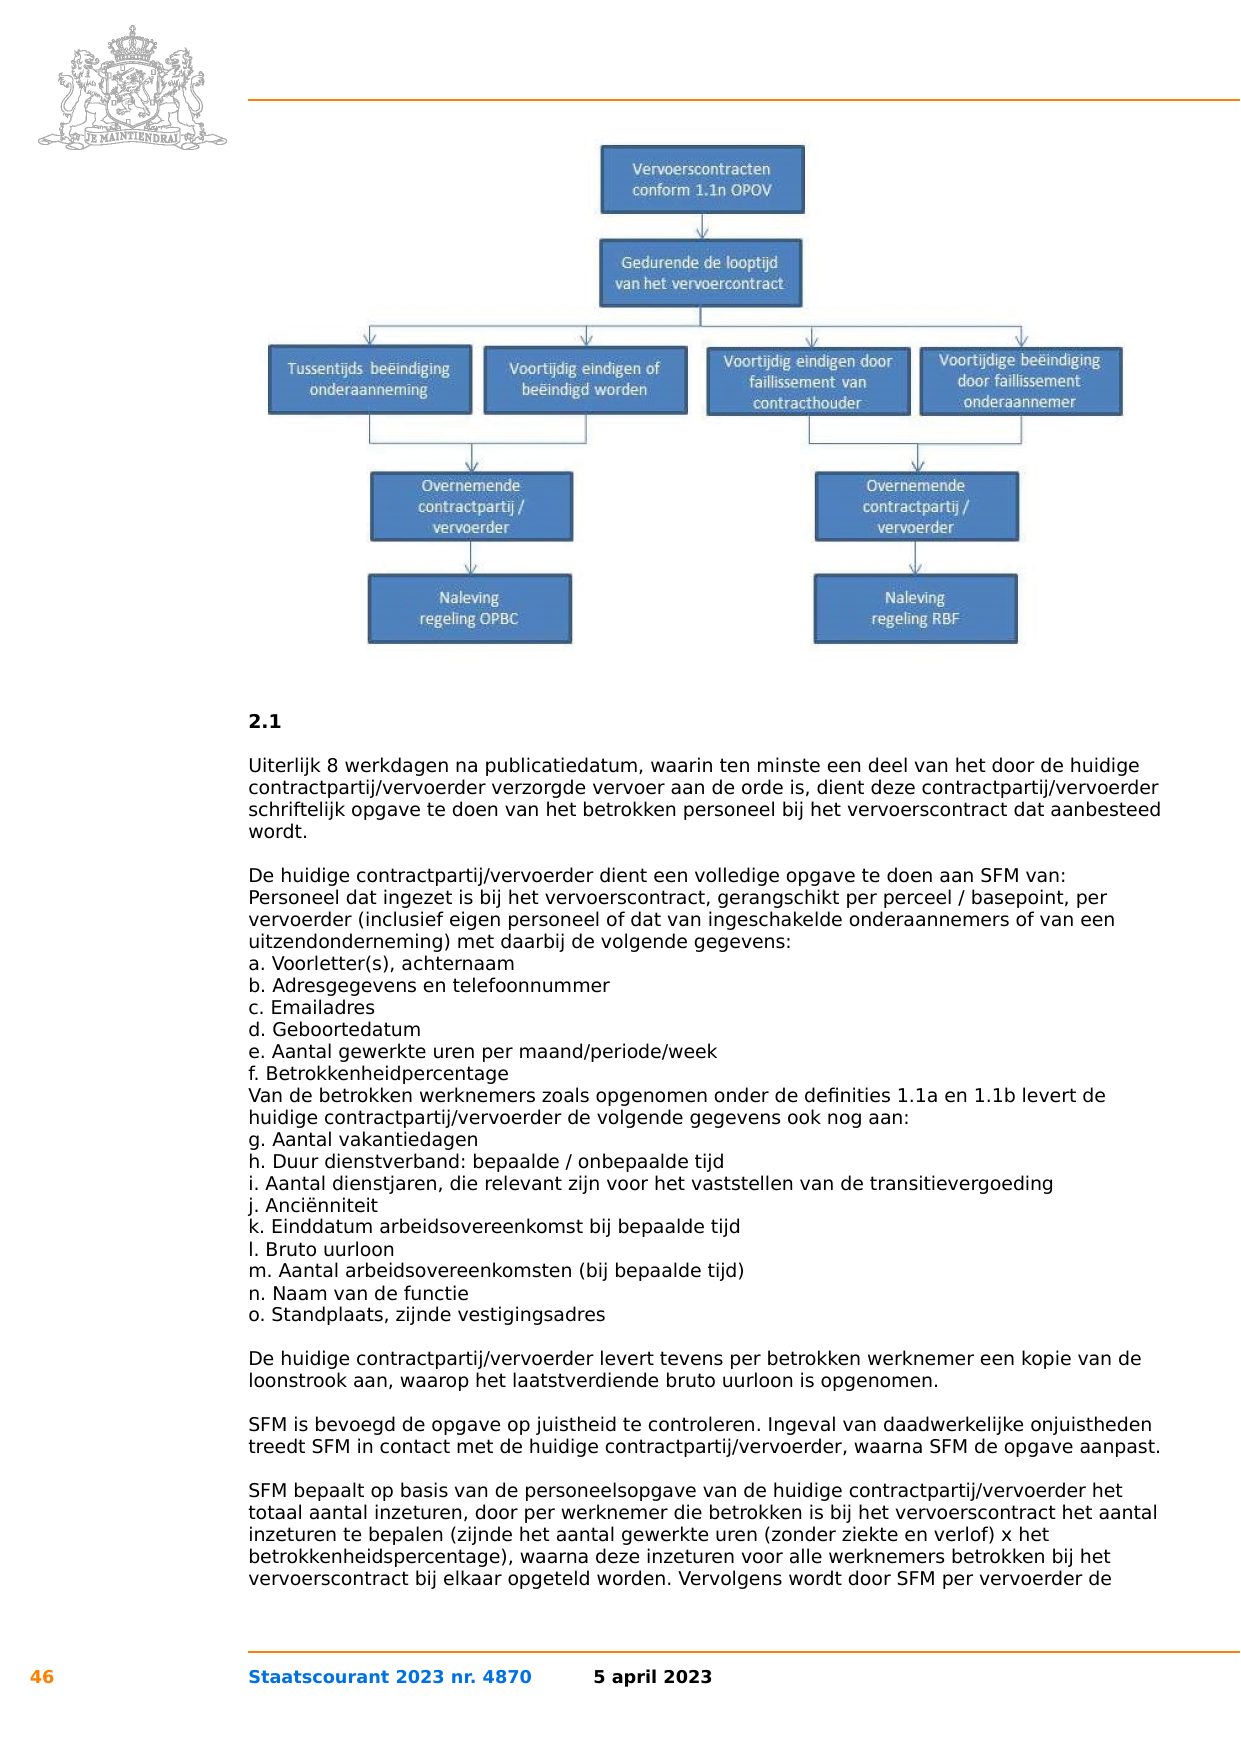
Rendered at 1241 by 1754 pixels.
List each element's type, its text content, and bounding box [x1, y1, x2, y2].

picture [248, 130, 1134, 668]
text i. Aantal dienstjaren, die relevant zijn voor het vaststellen van de transitievergoeding [248, 1172, 1163, 1194]
text De huidige contractpartij/vervoerder levert tevens per betrokken werknemer een kopie van de loonstrook aan, waarop het laatstverdiende bruto uurloon is opgenomen. [248, 1348, 1163, 1392]
text f. Betrokkenheidpercentage [248, 1063, 1163, 1084]
text a. Voorletter(s), achternaam [248, 953, 1163, 975]
picture [38, 25, 227, 150]
text d. Geboortedatum [248, 1019, 1163, 1041]
text o. Standplaats, zijnde vestigingsadres [248, 1304, 1163, 1326]
text m. Aantal arbeidsovereenkomsten (bij bepaalde tijd) [248, 1260, 1163, 1282]
text Uiterlijk 8 werkdagen na publicatiedatum, waarin ten minste een deel van het door de huidige contractpartij/vervoerder verzorgde vervoer aan de orde is, dient deze contractpartij/vervoerder schriftelijk opgave te doen van het betrokken personeel bij het vervoerscontract dat aanbesteed wordt. [248, 755, 1163, 843]
text Personeel dat ingezet is bij het vervoerscontract, gerangschikt per perceel / basepoint, per vervoerder (inclusief eigen personeel of dat van ingeschakelde onderaannemers of van een uitzendonderneming) met daarbij de volgende gegevens: [248, 887, 1163, 953]
text k. Einddatum arbeidsovereenkomst bij bepaalde tijd [248, 1216, 1163, 1238]
text n. Naam van de functie [248, 1282, 1163, 1304]
text 2.1 [248, 711, 1163, 733]
text c. Emailadres [248, 997, 1163, 1019]
text l. Bruto uurloon [248, 1238, 1163, 1260]
text j. Anciënniteit [248, 1194, 1163, 1216]
text b. Adresgegevens en telefoonnummer [248, 975, 1163, 997]
text SFM is bevoegd de opgave op juistheid te controleren. Ingeval van daadwerkelijke onjuistheden treedt SFM in contact met de huidige contractpartij/vervoerder, waarna SFM de opgave aanpast. [248, 1414, 1163, 1458]
text Van de betrokken werknemers zoals opgenomen onder de definities 1.1a en 1.1b levert de huidige contractpartij/vervoerder de volgende gegevens ook nog aan: [248, 1084, 1163, 1128]
text h. Duur dienstverband: bepaalde / onbepaalde tijd [248, 1151, 1163, 1172]
text e. Aantal gewerkte uren per maand/periode/week [248, 1041, 1163, 1063]
text g. Aantal vakantiedagen [248, 1128, 1163, 1151]
text De huidige contractpartij/vervoerder dient een volledige opgave te doen aan SFM van: [248, 865, 1163, 887]
text SFM bepaalt op basis van de personeelsopgave van de huidige contractpartij/vervoerder het totaal aantal inzeturen, door per werknemer die betrokken is bij het vervoerscontract het aantal inzeturen te bepalen (zijnde het aantal gewerkte uren (zonder ziekte en verlof) x het betrokkenheidspercentage), waarna deze inzeturen voor alle werknemers betrokken bij het vervoerscontract bij elkaar opgeteld worden. Vervolgens wordt door SFM per vervoerder de [248, 1480, 1163, 1590]
